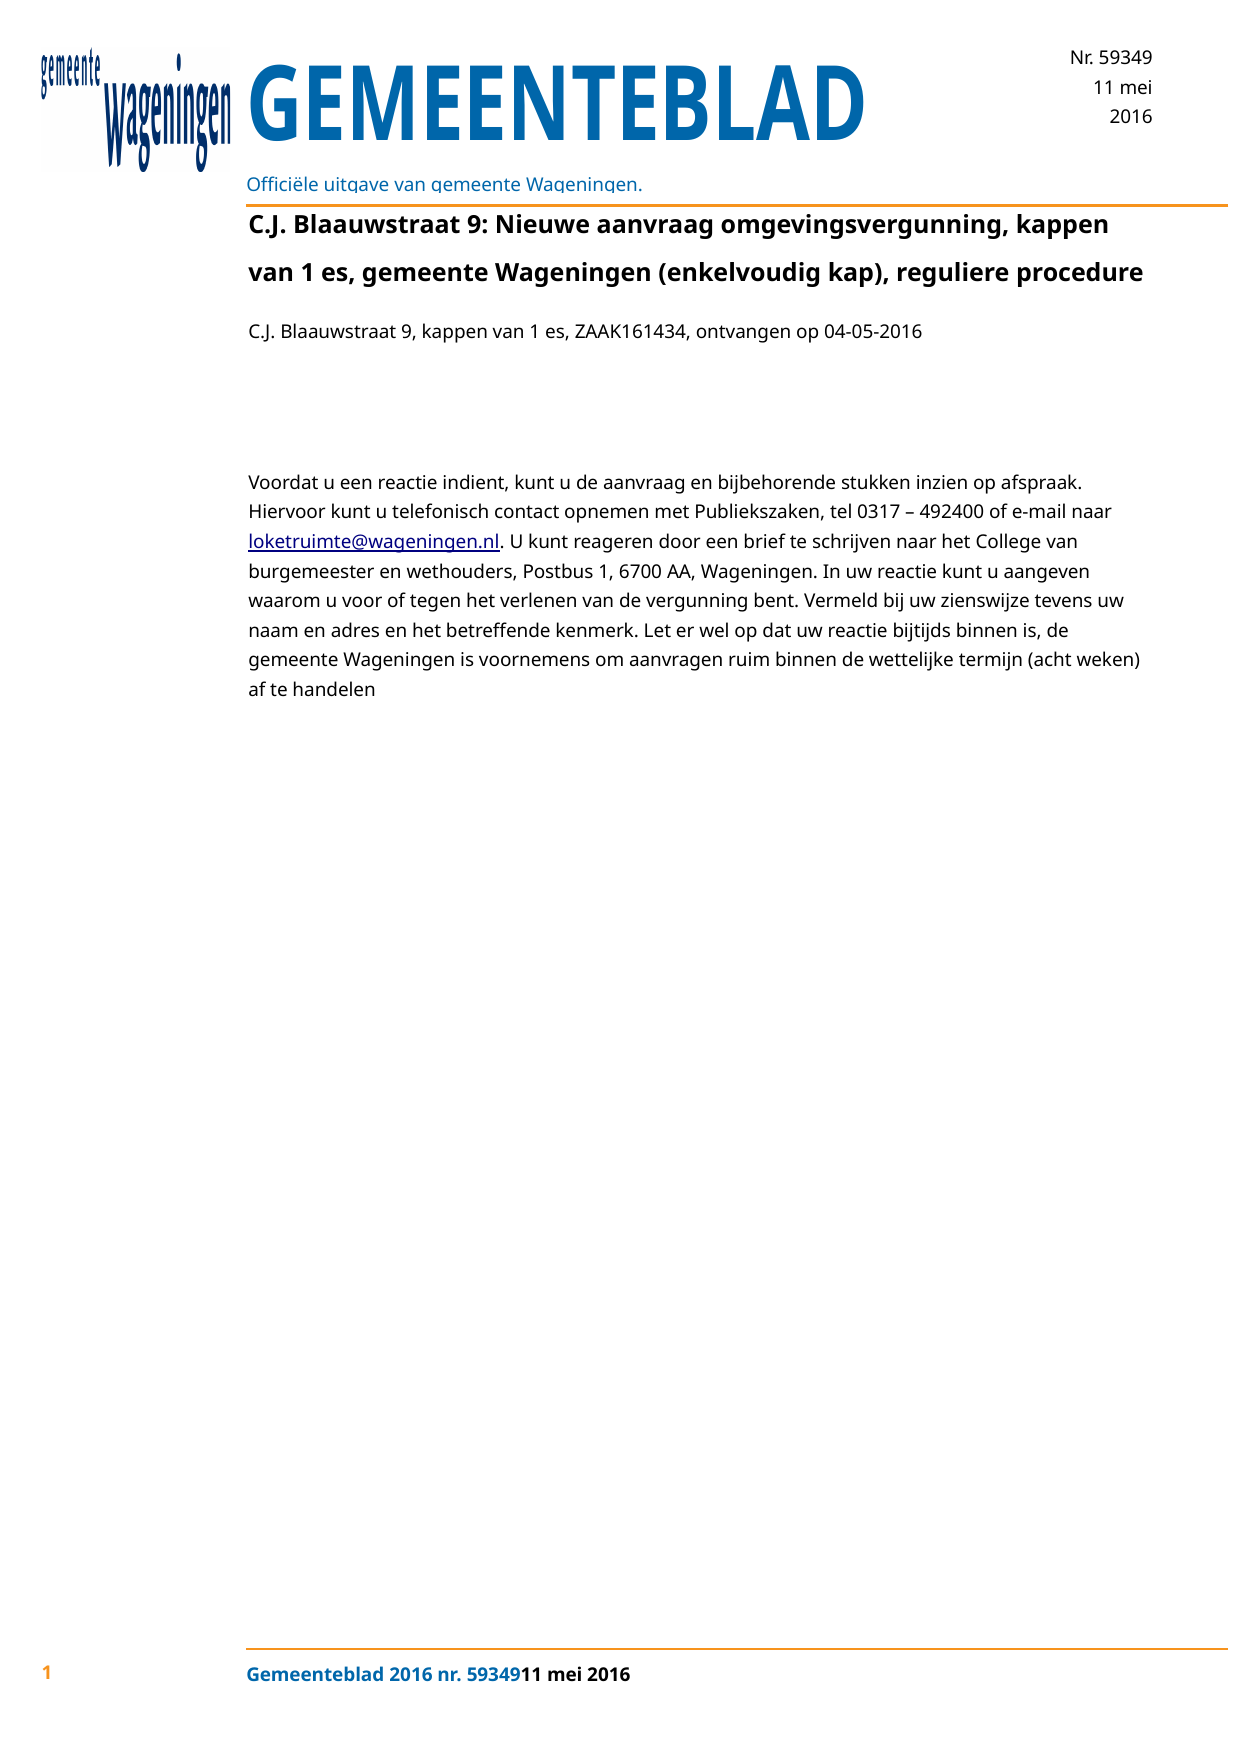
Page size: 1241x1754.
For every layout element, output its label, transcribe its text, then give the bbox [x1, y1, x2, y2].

text Voordat u een reactie indient, kunt u de aanvraag en bijbehorende stukken inzien op afspraak. Hiervoor kunt u telefonisch contact opnemen met Publiekszaken, tel 0317 – 492400 of e-mail naar loketruimte@wageningen.nl. U kunt reageren door een brief te schrijven naar het College van burgemeester en wethouders, Postbus 1, 6700 AA, Wageningen. In uw reactie kunt u aangeven waarom u voor of tegen het verlenen van de vergunning bent. Vermeld bij uw zienswijze tevens uw naam en adres en het betreffende kenmerk. Let er wel op dat uw reactie bijtijds binnen is, de gemeente Wageningen is voornemens om aanvragen ruim binnen de wettelijke termijn (acht weken) af te handelen [248, 469, 1152, 702]
text C.J. Blaauwstraat 9, kappen van 1 es, ZAAK161434, ontvangen op 04-05-2016 [248, 318, 1152, 344]
text C.J. Blaauwstraat 9: Nieuwe aanvraag omgevingsvergunning, kappen van 1 es, gemeente Wageningen (enkelvoudig kap), reguliere procedure [248, 207, 1152, 288]
picture [41, 47, 231, 172]
